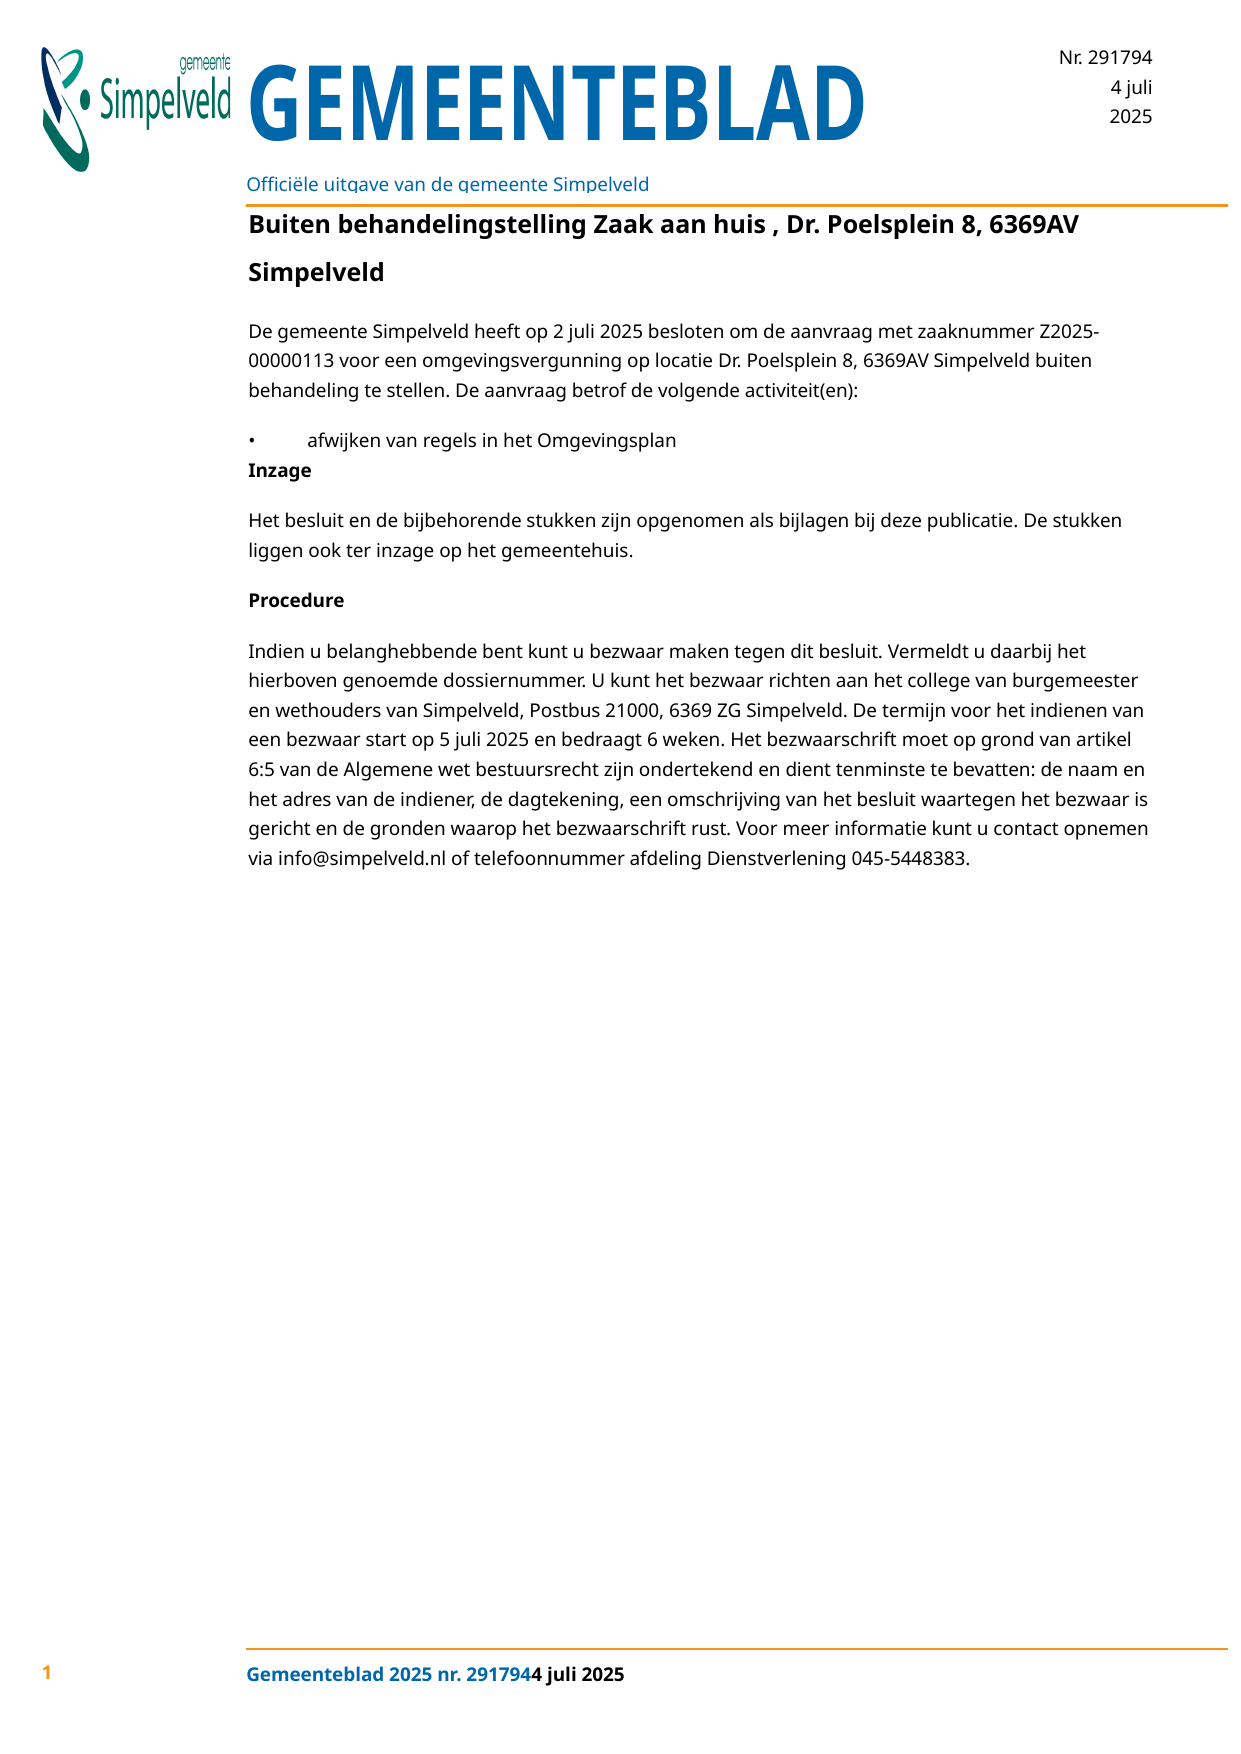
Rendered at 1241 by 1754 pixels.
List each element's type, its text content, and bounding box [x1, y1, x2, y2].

list afwijken van regels in het Omgevingsplan [248, 427, 1152, 453]
text Buiten behandelingstelling Zaak aan huis , Dr. Poelsplein 8, 6369AV Simpelveld [248, 207, 1152, 288]
picture [41, 47, 231, 172]
text De gemeente Simpelveld heeft op 2 juli 2025 besloten om de aanvraag met zaaknummer Z2025-00000113 voor een omgevingsvergunning op locatie Dr. Poelsplein 8, 6369AV Simpelveld buiten behandeling te stellen. De aanvraag betrof de volgende activiteit(en): [248, 318, 1152, 403]
text Procedure [248, 587, 1152, 613]
text Indien u belanghebbende bent kunt u bezwaar maken tegen dit besluit. Vermeldt u daarbij het hierboven genoemde dossiernummer. U kunt het bezwaar richten aan het college van burgemeester en wethouders van Simpelveld, Postbus 21000, 6369 ZG Simpelveld. De termijn voor het indienen van een bezwaar start op 5 juli 2025 en bedraagt 6 weken. Het bezwaarschrift moet op grond van artikel 6:5 van de Algemene wet bestuursrecht zijn ondertekend en dient tenminste te bevatten: de naam en het adres van de indiener, de dagtekening, een omschrijving van het besluit waartegen het bezwaar is gericht en de gronden waarop het bezwaarschrift rust. Voor meer informatie kunt u contact opnemen via info@simpelveld.nl of telefoonnummer afdeling Dienstverlening 045-5448383. [248, 638, 1152, 871]
text Het besluit en de bijbehorende stukken zijn opgenomen als bijlagen bij deze publicatie. De stukken liggen ook ter inzage op het gemeentehuis. [248, 507, 1152, 563]
text Inzage [248, 457, 1152, 483]
